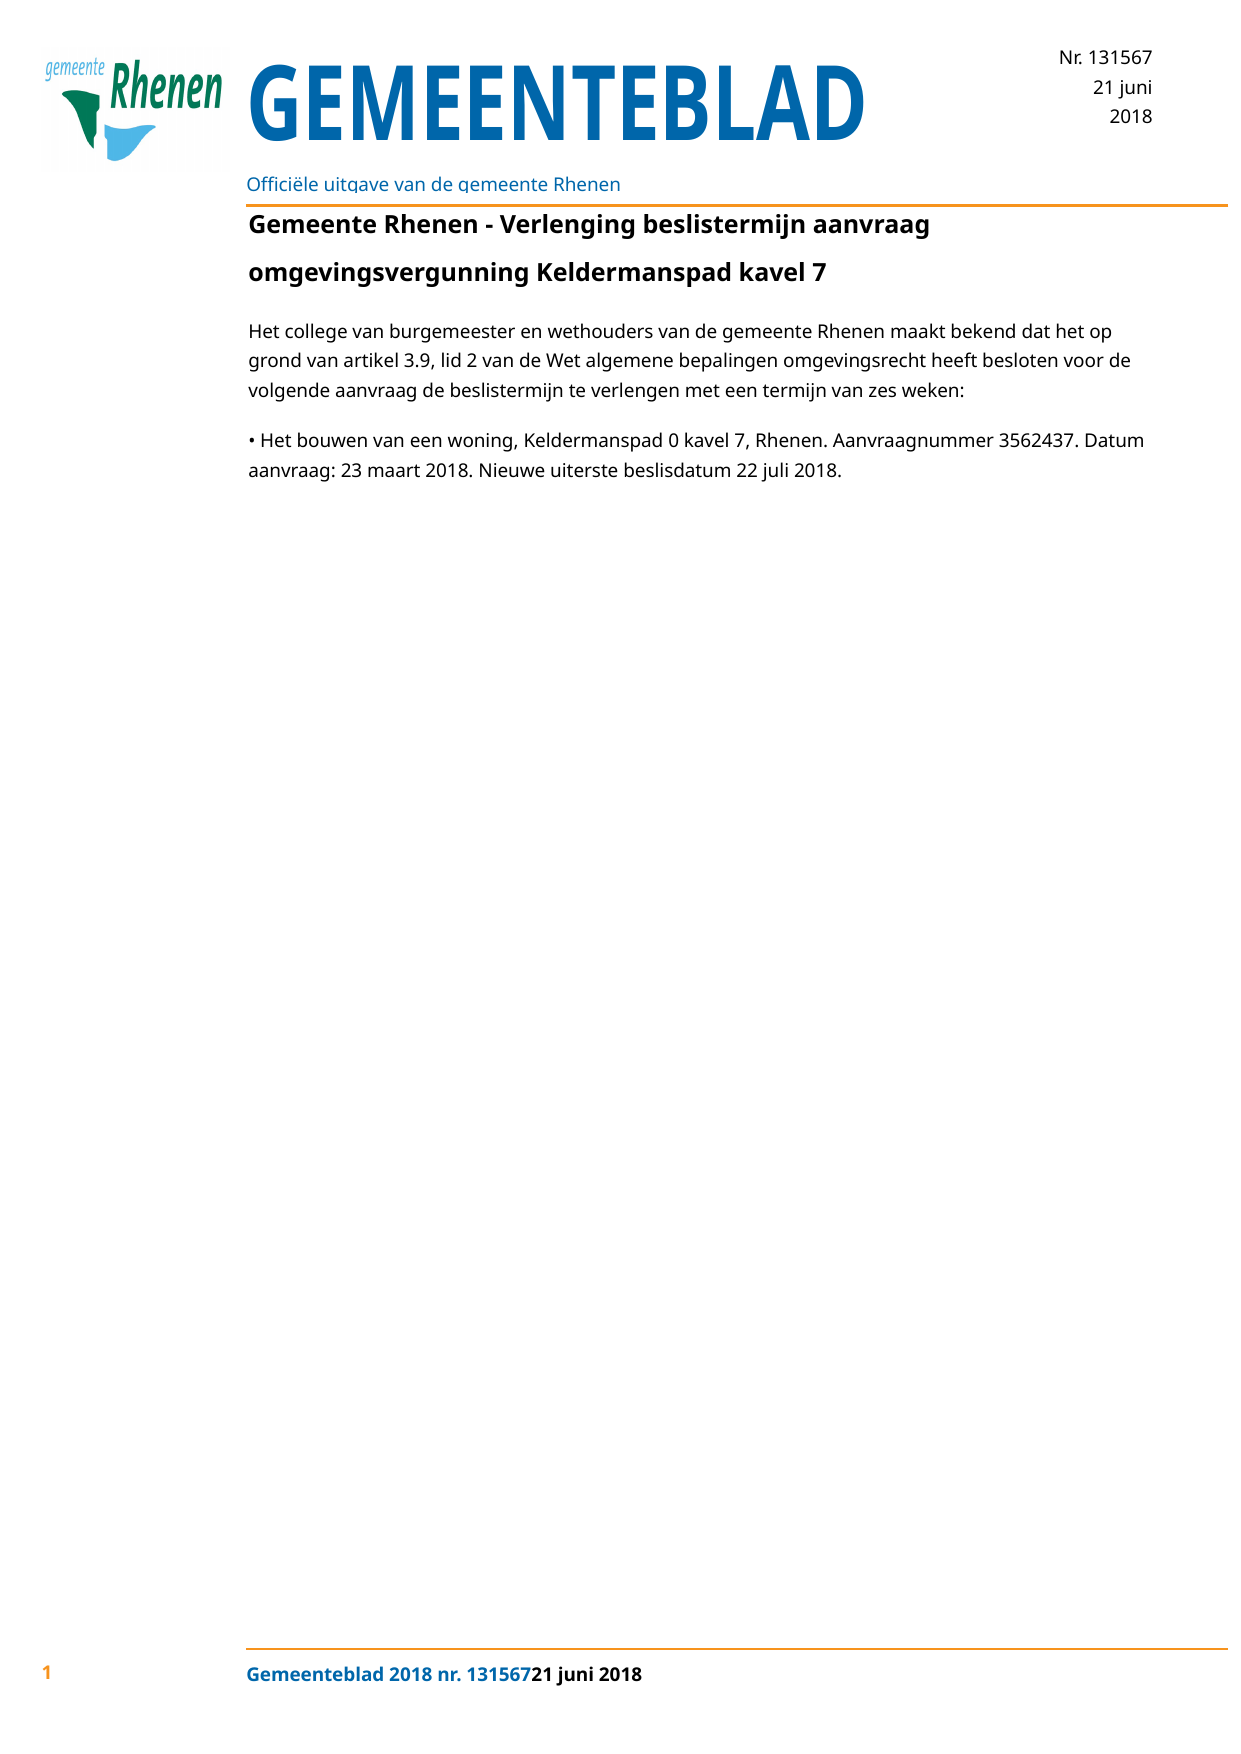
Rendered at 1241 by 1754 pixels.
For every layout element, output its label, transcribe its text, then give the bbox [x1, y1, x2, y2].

text Het college van burgemeester en wethouders van de gemeente Rhenen maakt bekend dat het op grond van artikel 3.9, lid 2 van de Wet algemene bepalingen omgevingsrecht heeft besloten voor de volgende aanvraag de beslistermijn te verlengen met een termijn van zes weken: [248, 318, 1152, 403]
text • Het bouwen van een woning, Keldermanspad 0 kavel 7, Rhenen. Aanvraagnummer 3562437. Datum aanvraag: 23 maart 2018. Nieuwe uiterste beslisdatum 22 juli 2018. [248, 427, 1152, 483]
picture [41, 47, 231, 172]
text Gemeente Rhenen - Verlenging beslistermijn aanvraag omgevingsvergunning Keldermanspad kavel 7 [248, 207, 1152, 288]
